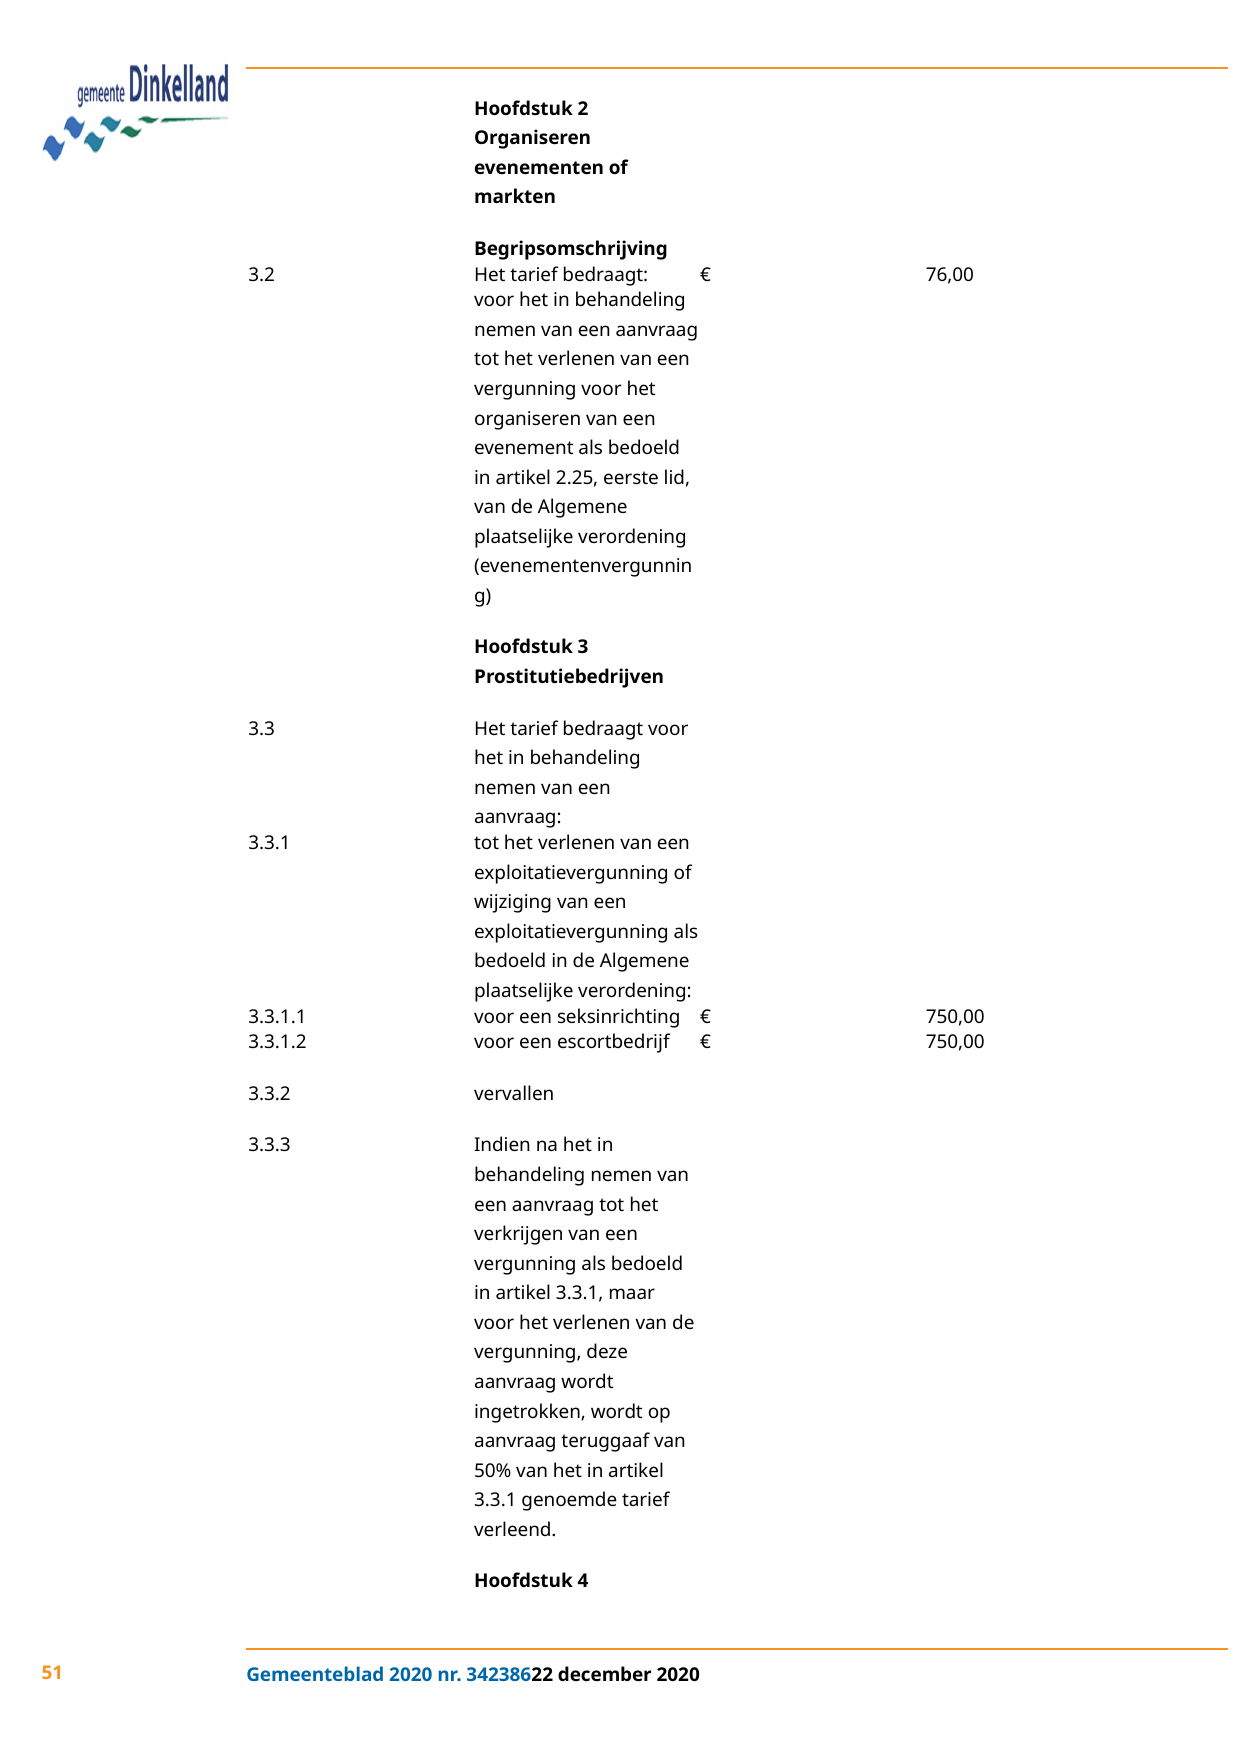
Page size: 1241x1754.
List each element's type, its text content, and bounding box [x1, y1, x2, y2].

table_cell [926, 1054, 1152, 1080]
table_cell [700, 1542, 926, 1568]
table_cell voor een escortbedrijf [474, 1029, 700, 1054]
table_cell 3.3.3 [248, 1132, 474, 1542]
table_cell [700, 1106, 926, 1132]
table_cell 3.3.1.2 [248, 1029, 474, 1054]
table_cell [700, 608, 926, 634]
table_cell [926, 209, 1152, 235]
table_cell [700, 286, 926, 608]
table_cell 3.2 [248, 261, 474, 286]
table_cell [700, 95, 926, 209]
table_cell [700, 634, 926, 689]
table_cell [926, 689, 1152, 715]
table_cell [700, 1080, 926, 1106]
table_cell [926, 829, 1152, 1003]
table_cell Begripsomschrijving [474, 235, 700, 261]
table_cell Het tarief bedraagt voor het in behandeling nemen van een aanvraag: [474, 715, 700, 829]
table_cell [926, 715, 1152, 829]
table_cell [248, 1568, 474, 1593]
table_cell [700, 209, 926, 235]
table_cell tot het verlenen van een exploitatievergunning of wijziging van een exploitatievergunning als bedoeld in de Algemene plaatselijke verordening: [474, 829, 700, 1003]
table_cell [926, 286, 1152, 608]
table_cell [700, 1568, 926, 1593]
table_cell € [700, 261, 926, 286]
table_cell 3.3.1 [248, 829, 474, 1003]
table_cell 3.3 [248, 715, 474, 829]
table_cell [248, 286, 474, 608]
table_cell [926, 235, 1152, 261]
table_cell [926, 634, 1152, 689]
table_cell [926, 1132, 1152, 1542]
table_cell 3.3.1.1 [248, 1003, 474, 1029]
table_cell [248, 608, 474, 634]
table_cell [248, 689, 474, 715]
table_cell Hoofdstuk 2 Organiseren evenementen of markten [474, 95, 700, 209]
table_cell Indien na het in behandeling nemen van een aanvraag tot het verkrijgen van een vergunning als bedoeld in artikel 3.3.1, maar voor het verlenen van de vergunning, deze aanvraag wordt ingetrokken, wordt op aanvraag teruggaaf van 50% van het in artikel 3.3.1 genoemde tarief verleend. [474, 1132, 700, 1542]
table_cell [248, 1054, 474, 1080]
table_cell [248, 235, 474, 261]
table_cell [248, 1542, 474, 1568]
table_cell Het tarief bedraagt: [474, 261, 700, 286]
table_cell [474, 689, 700, 715]
table_cell [700, 689, 926, 715]
table_cell 76,00 [926, 261, 1152, 286]
table_cell [474, 1054, 700, 1080]
table_cell [474, 608, 700, 634]
table_cell € [700, 1029, 926, 1054]
table_cell Hoofdstuk 4 [474, 1568, 700, 1593]
table_cell [926, 95, 1152, 209]
table_cell [926, 1568, 1152, 1593]
table_cell 750,00 [926, 1003, 1152, 1029]
table_cell 3.3.2 [248, 1080, 474, 1106]
table_cell Hoofdstuk 3 Prostitutiebedrijven [474, 634, 700, 689]
table_cell [474, 209, 700, 235]
table_cell [926, 608, 1152, 634]
table_cell [248, 209, 474, 235]
table_cell [700, 715, 926, 829]
table_cell [700, 235, 926, 261]
table_cell [248, 95, 474, 209]
table_cell voor een seksinrichting [474, 1003, 700, 1029]
table_cell [700, 1132, 926, 1542]
table_cell [926, 1106, 1152, 1132]
picture [41, 47, 231, 172]
table_cell [926, 1080, 1152, 1106]
table_cell [474, 1542, 700, 1568]
table_cell [700, 1054, 926, 1080]
table_cell voor het in behandeling nemen van een aanvraag tot het verlenen van een vergunning voor het organiseren van een evenement als bedoeld in artikel 2.25, eerste lid, van de Algemene plaatselijke verordening (evenementenvergunning) [474, 286, 700, 608]
table_cell [926, 1542, 1152, 1568]
table_cell 750,00 [926, 1029, 1152, 1054]
table_cell [700, 829, 926, 1003]
table_cell vervallen [474, 1080, 700, 1106]
table_cell [474, 1106, 700, 1132]
table_cell € [700, 1003, 926, 1029]
table_cell [248, 1106, 474, 1132]
table_cell [248, 634, 474, 689]
